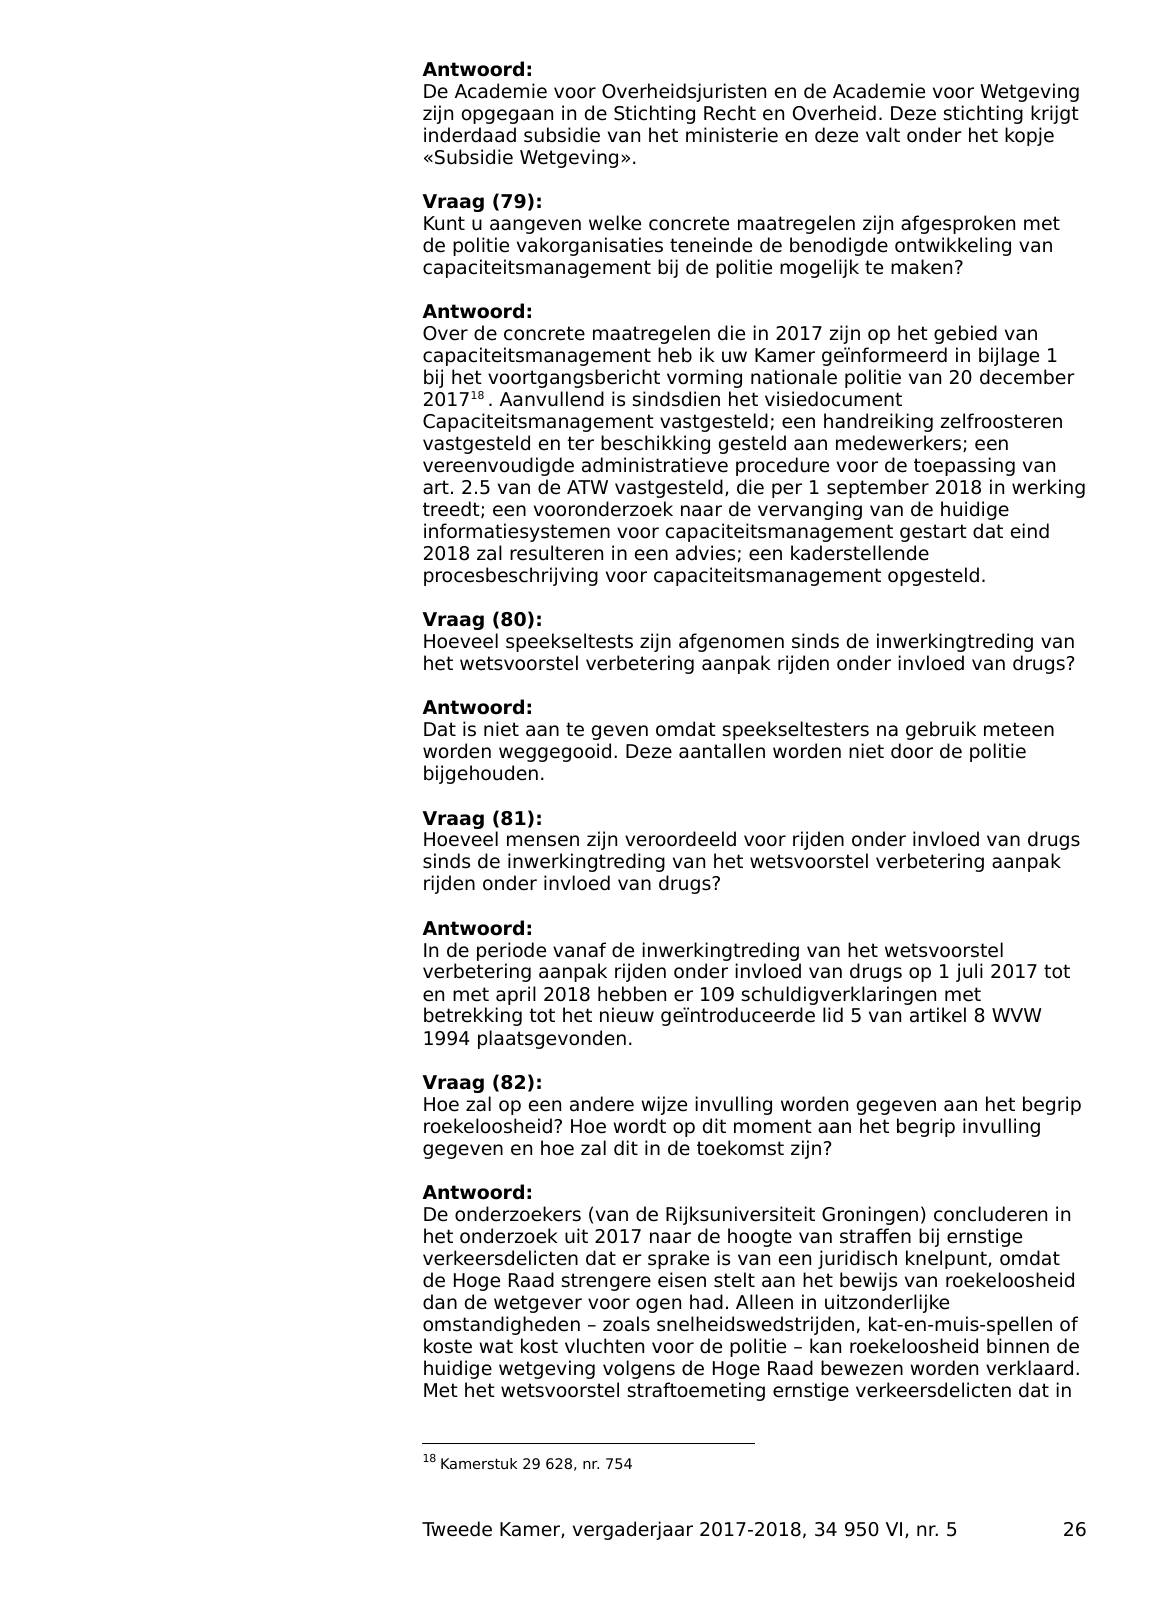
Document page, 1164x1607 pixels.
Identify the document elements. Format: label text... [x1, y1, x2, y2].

text Vraag (79): [422, 191, 1087, 213]
text Antwoord: [422, 301, 1087, 323]
text Antwoord: [422, 917, 1087, 939]
text De Academie voor Overheidsjuristen en de Academie voor Wetgeving zijn opgegaan in de Stichting Recht en Overheid. Deze stichting krijgt inderdaad subsidie van het ministerie en deze valt onder het kopje «Subsidie Wetgeving». [422, 81, 1087, 169]
text Antwoord: [422, 697, 1087, 719]
text Kunt u aangeven welke concrete maatregelen zijn afgesproken met de politie vakorganisaties teneinde de benodigde ontwikkeling van capaciteitsmanagement bij de politie mogelijk te maken? [422, 213, 1087, 279]
text In de periode vanaf de inwerkingtreding van het wetsvoorstel verbetering aanpak rijden onder invloed van drugs op 1 juli 2017 tot en met april 2018 hebben er 109 schuldigverklaringen met betrekking tot het nieuw geïntroduceerde lid 5 van artikel 8 WVW 1994 plaatsgevonden. [422, 939, 1087, 1049]
text Antwoord: [422, 59, 1087, 81]
text De onderzoekers (van de Rijksuniversiteit Groningen) concluderen in het onderzoek uit 2017 naar de hoogte van straffen bij ernstige verkeersdelicten dat er sprake is van een juridisch knelpunt, omdat de Hoge Raad strengere eisen stelt aan het bewijs van roekeloosheid dan de wetgever voor ogen had. Alleen in uitzonderlijke omstandigheden – zoals snelheidswedstrijden, kat-en-muis-spellen of koste wat kost vluchten voor de politie – kan roekeloosheid binnen de huidige wetgeving volgens de Hoge Raad bewezen worden verklaard. Met het wetsvoorstel straftoemeting ernstige verkeersdelicten dat in [422, 1204, 1087, 1401]
text Vraag (82): [422, 1072, 1087, 1093]
text Over de concrete maatregelen die in 2017 zijn op het gebied van capaciteitsmanagement heb ik uw Kamer geïnformeerd in bijlage 1 bij het voortgangsbericht vorming nationale politie van 20 december 2017. Aanvullend is sindsdien het visiedocument Capaciteitsmanagement vastgesteld; een handreiking zelfroosteren vastgesteld en ter beschikking gesteld aan medewerkers; een vereenvoudigde administratieve procedure voor de toepassing van art. 2.5 van de ATW vastgesteld, die per 1 september 2018 in werking treedt; een vooronderzoek naar de vervanging van de huidige informatiesystemen voor capaciteitsmanagement gestart dat eind 2018 zal resulteren in een advies; een kaderstellende procesbeschrijving voor capaciteitsmanagement opgesteld. [422, 323, 1087, 587]
text Hoeveel speekseltests zijn afgenomen sinds de inwerkingtreding van het wetsvoorstel verbetering aanpak rijden onder invloed van drugs? [422, 631, 1087, 675]
text Hoe zal op een andere wijze invulling worden gegeven aan het begrip roekeloosheid? Hoe wordt op dit moment aan het begrip invulling gegeven en hoe zal dit in de toekomst zijn? [422, 1093, 1087, 1159]
text Vraag (80): [422, 609, 1087, 631]
text Dat is niet aan te geven omdat speekseltesters na gebruik meteen worden weggegooid. Deze aantallen worden niet door de politie bijgehouden. [422, 719, 1087, 785]
text Vraag (81): [422, 807, 1087, 829]
text Kamerstuk 29 628, nr. 754 [422, 1452, 1087, 1474]
text Hoeveel mensen zijn veroordeeld voor rijden onder invloed van drugs sinds de inwerkingtreding van het wetsvoorstel verbetering aanpak rijden onder invloed van drugs? [422, 829, 1087, 895]
text Antwoord: [422, 1182, 1087, 1204]
